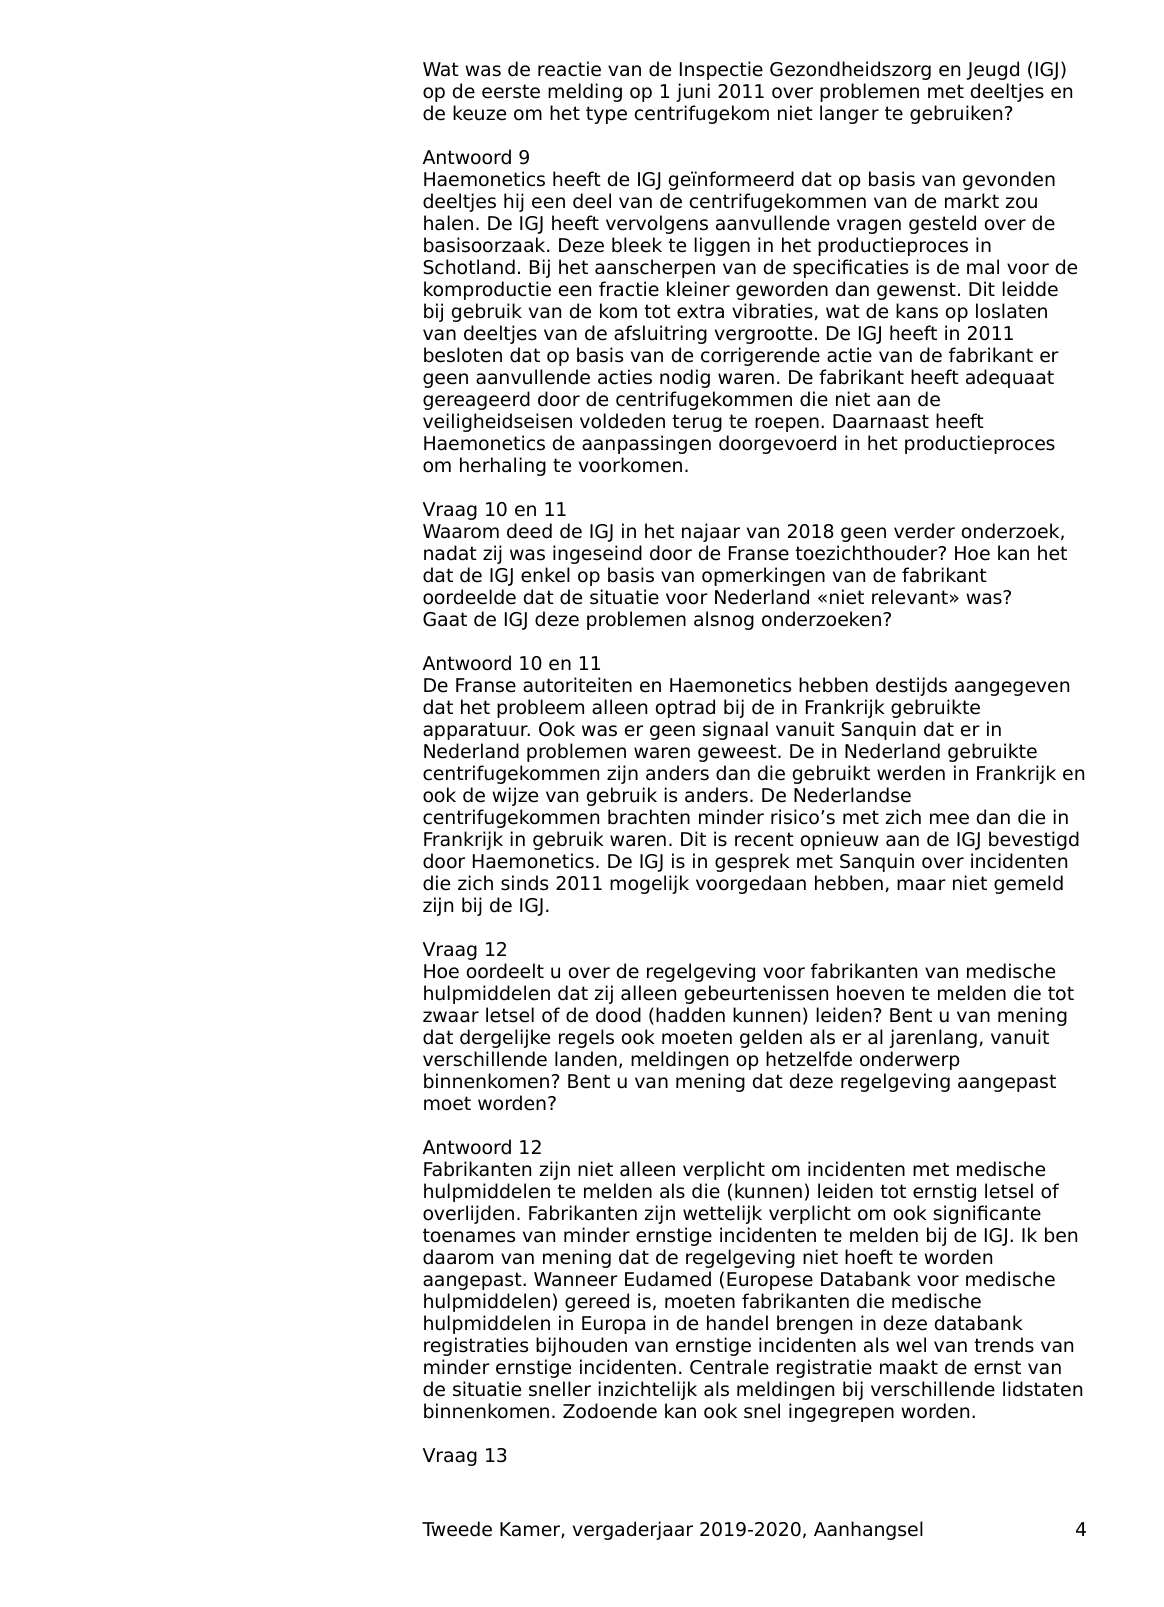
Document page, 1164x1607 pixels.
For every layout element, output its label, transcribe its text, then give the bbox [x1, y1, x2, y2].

text Fabrikanten zijn niet alleen verplicht om incidenten met medische hulpmiddelen te melden als die (kunnen) leiden tot ernstig letsel of overlijden. Fabrikanten zijn wettelijk verplicht om ook significante toenames van minder ernstige incidenten te melden bij de IGJ. Ik ben daarom van mening dat de regelgeving niet hoeft te worden aangepast. Wanneer Eudamed (Europese Databank voor medische hulpmiddelen) gereed is, moeten fabrikanten die medische hulpmiddelen in Europa in de handel brengen in deze databank registraties bijhouden van ernstige incidenten als wel van trends van minder ernstige incidenten. Centrale registratie maakt de ernst van de situatie sneller inzichtelijk als meldingen bij verschillende lidstaten binnenkomen. Zodoende kan ook snel ingegrepen worden. [422, 1159, 1087, 1423]
text Antwoord 9 [422, 147, 1087, 169]
text Vraag 13 [422, 1445, 1087, 1467]
text Wat was de reactie van de Inspectie Gezondheidszorg en Jeugd (IGJ) op de eerste melding op 1 juni 2011 over problemen met deeltjes en de keuze om het type centrifugekom niet langer te gebruiken? [422, 59, 1087, 125]
text Antwoord 12 [422, 1137, 1087, 1159]
text Gaat de IGJ deze problemen alsnog onderzoeken? [422, 609, 1087, 631]
text De Franse autoriteiten en Haemonetics hebben destijds aangegeven dat het probleem alleen optrad bij de in Frankrijk gebruikte apparatuur. Ook was er geen signaal vanuit Sanquin dat er in Nederland problemen waren geweest. De in Nederland gebruikte centrifugekommen zijn anders dan die gebruikt werden in Frankrijk en ook de wijze van gebruik is anders. De Nederlandse centrifugekommen brachten minder risico’s met zich mee dan die in Frankrijk in gebruik waren. Dit is recent opnieuw aan de IGJ bevestigd door Haemonetics. De IGJ is in gesprek met Sanquin over incidenten die zich sinds 2011 mogelijk voorgedaan hebben, maar niet gemeld zijn bij de IGJ. [422, 675, 1087, 917]
text Hoe oordeelt u over de regelgeving voor fabrikanten van medische hulpmiddelen dat zij alleen gebeurtenissen hoeven te melden die tot zwaar letsel of de dood (hadden kunnen) leiden? Bent u van mening dat dergelijke regels ook moeten gelden als er al jarenlang, vanuit verschillende landen, meldingen op hetzelfde onderwerp binnenkomen? Bent u van mening dat deze regelgeving aangepast moet worden? [422, 961, 1087, 1115]
text Haemonetics heeft de IGJ geïnformeerd dat op basis van gevonden deeltjes hij een deel van de centrifugekommen van de markt zou halen. De IGJ heeft vervolgens aanvullende vragen gesteld over de basisoorzaak. Deze bleek te liggen in het productieproces in Schotland. Bij het aanscherpen van de specificaties is de mal voor de komproductie een fractie kleiner geworden dan gewenst. Dit leidde bij gebruik van de kom tot extra vibraties, wat de kans op loslaten van deeltjes van de afsluitring vergrootte. De IGJ heeft in 2011 besloten dat op basis van de corrigerende actie van de fabrikant er geen aanvullende acties nodig waren. De fabrikant heeft adequaat gereageerd door de centrifugekommen die niet aan de veiligheidseisen voldeden terug te roepen. Daarnaast heeft Haemonetics de aanpassingen doorgevoerd in het productieproces om herhaling te voorkomen. [422, 169, 1087, 477]
text Vraag 10 en 11 [422, 499, 1087, 521]
text Antwoord 10 en 11 [422, 653, 1087, 675]
text Waarom deed de IGJ in het najaar van 2018 geen verder onderzoek, nadat zij was ingeseind door de Franse toezichthouder? Hoe kan het dat de IGJ enkel op basis van opmerkingen van de fabrikant oordeelde dat de situatie voor Nederland «niet relevant» was? [422, 521, 1087, 609]
text Vraag 12 [422, 939, 1087, 961]
